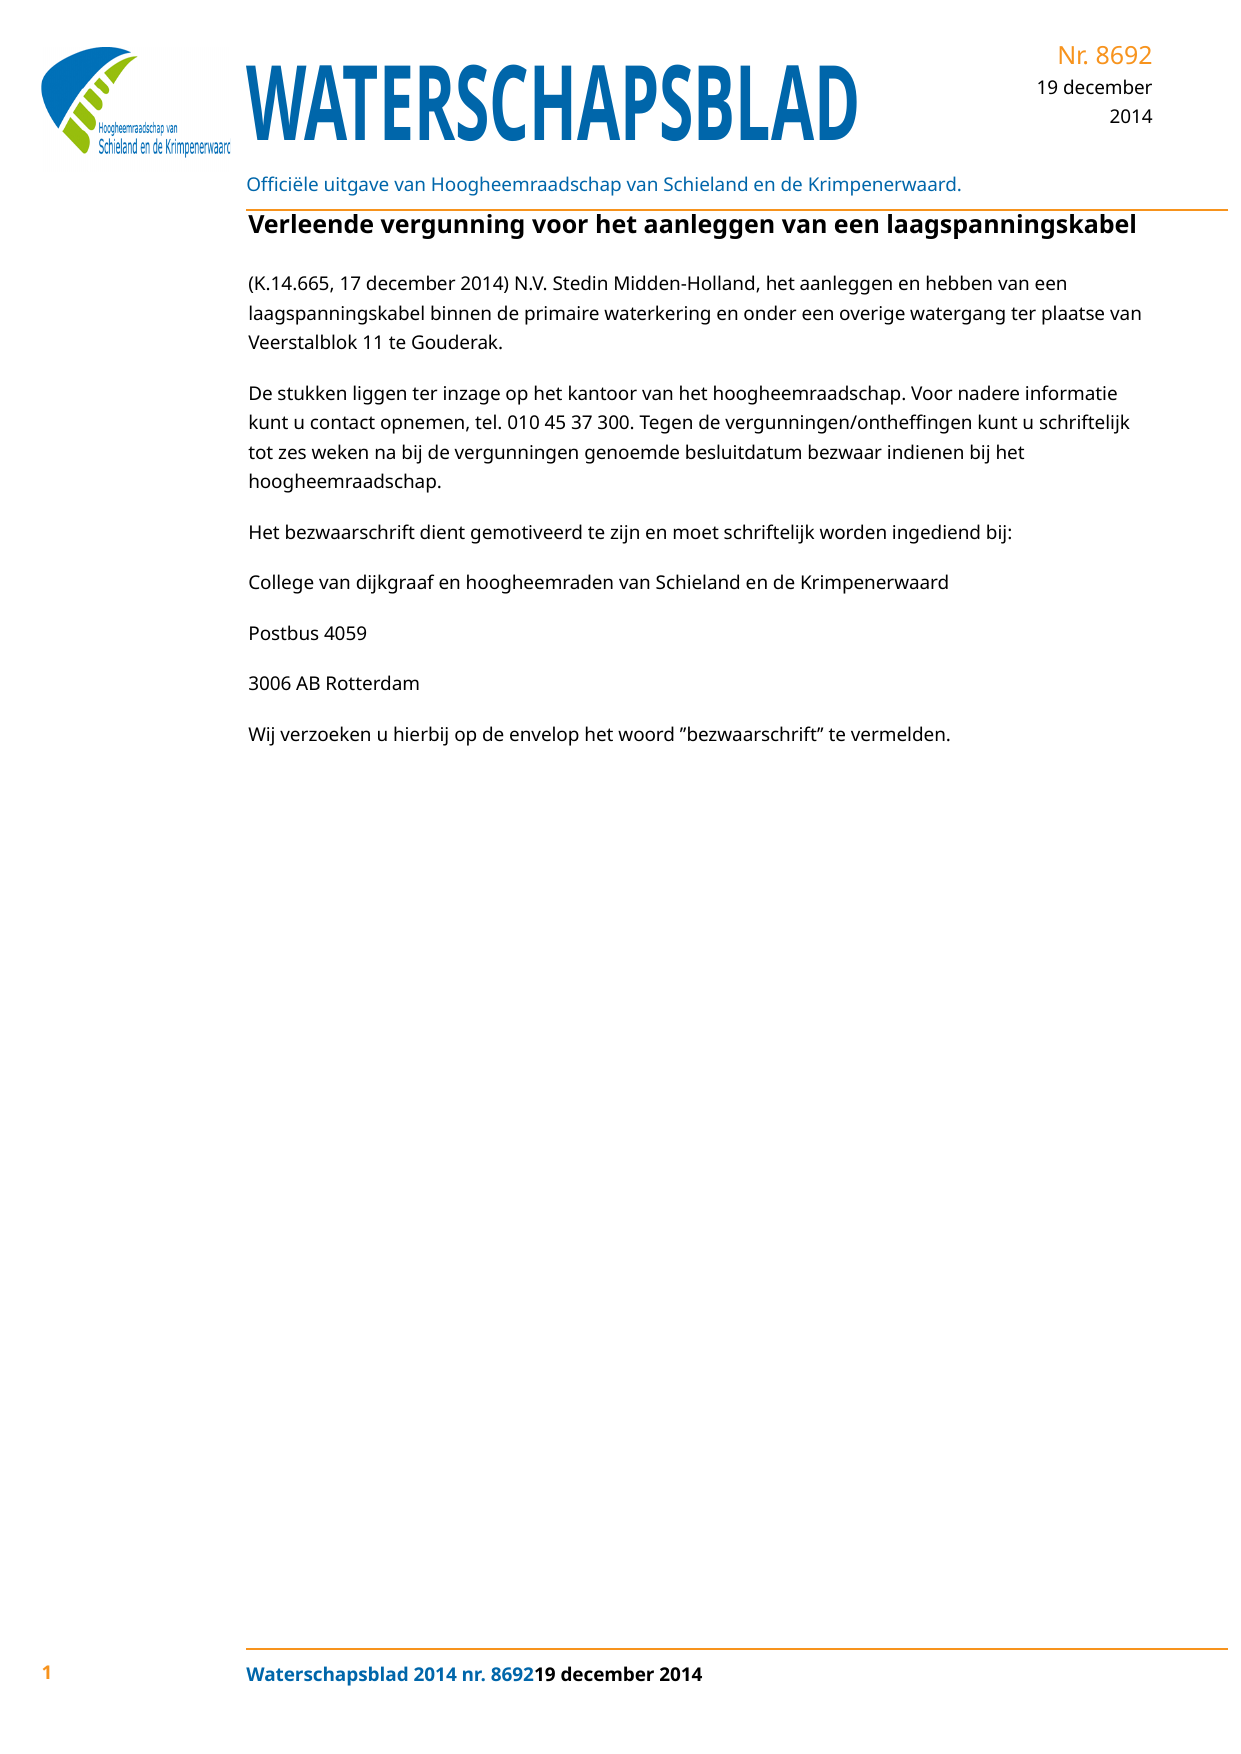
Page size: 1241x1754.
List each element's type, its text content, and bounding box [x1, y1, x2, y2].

picture [41, 47, 231, 172]
text Wij verzoeken u hierbij op de envelop het woord ’’bezwaarschrift’’ te vermelden. [248, 721, 1152, 746]
text 3006 AB Rotterdam [248, 670, 1152, 696]
text Het bezwaarschrift dient gemotiveerd te zijn en moet schriftelijk worden ingediend bij: [248, 519, 1152, 545]
text College van dijkgraaf en hoogheemraden van Schieland en de Krimpenerwaard [248, 569, 1152, 595]
text De stukken liggen ter inzage op het kantoor van het hoogheemraadschap. Voor nadere informatie kunt u contact opnemen, tel. 010 45 37 300. Tegen de vergunningen/ontheffingen kunt u schriftelijk tot zes weken na bij de vergunningen genoemde besluitdatum bezwaar indienen bij het hoogheemraadschap. [248, 380, 1152, 494]
text Verleende vergunning voor het aanleggen van een laagspanningskabel [248, 211, 1152, 241]
text (K.14.665, 17 december 2014) N.V. Stedin Midden-Holland, het aanleggen en hebben van een laagspanningskabel binnen de primaire waterkering en onder een overige watergang ter plaatse van Veerstalblok 11 te Gouderak. [248, 270, 1152, 355]
text Postbus 4059 [248, 620, 1152, 646]
